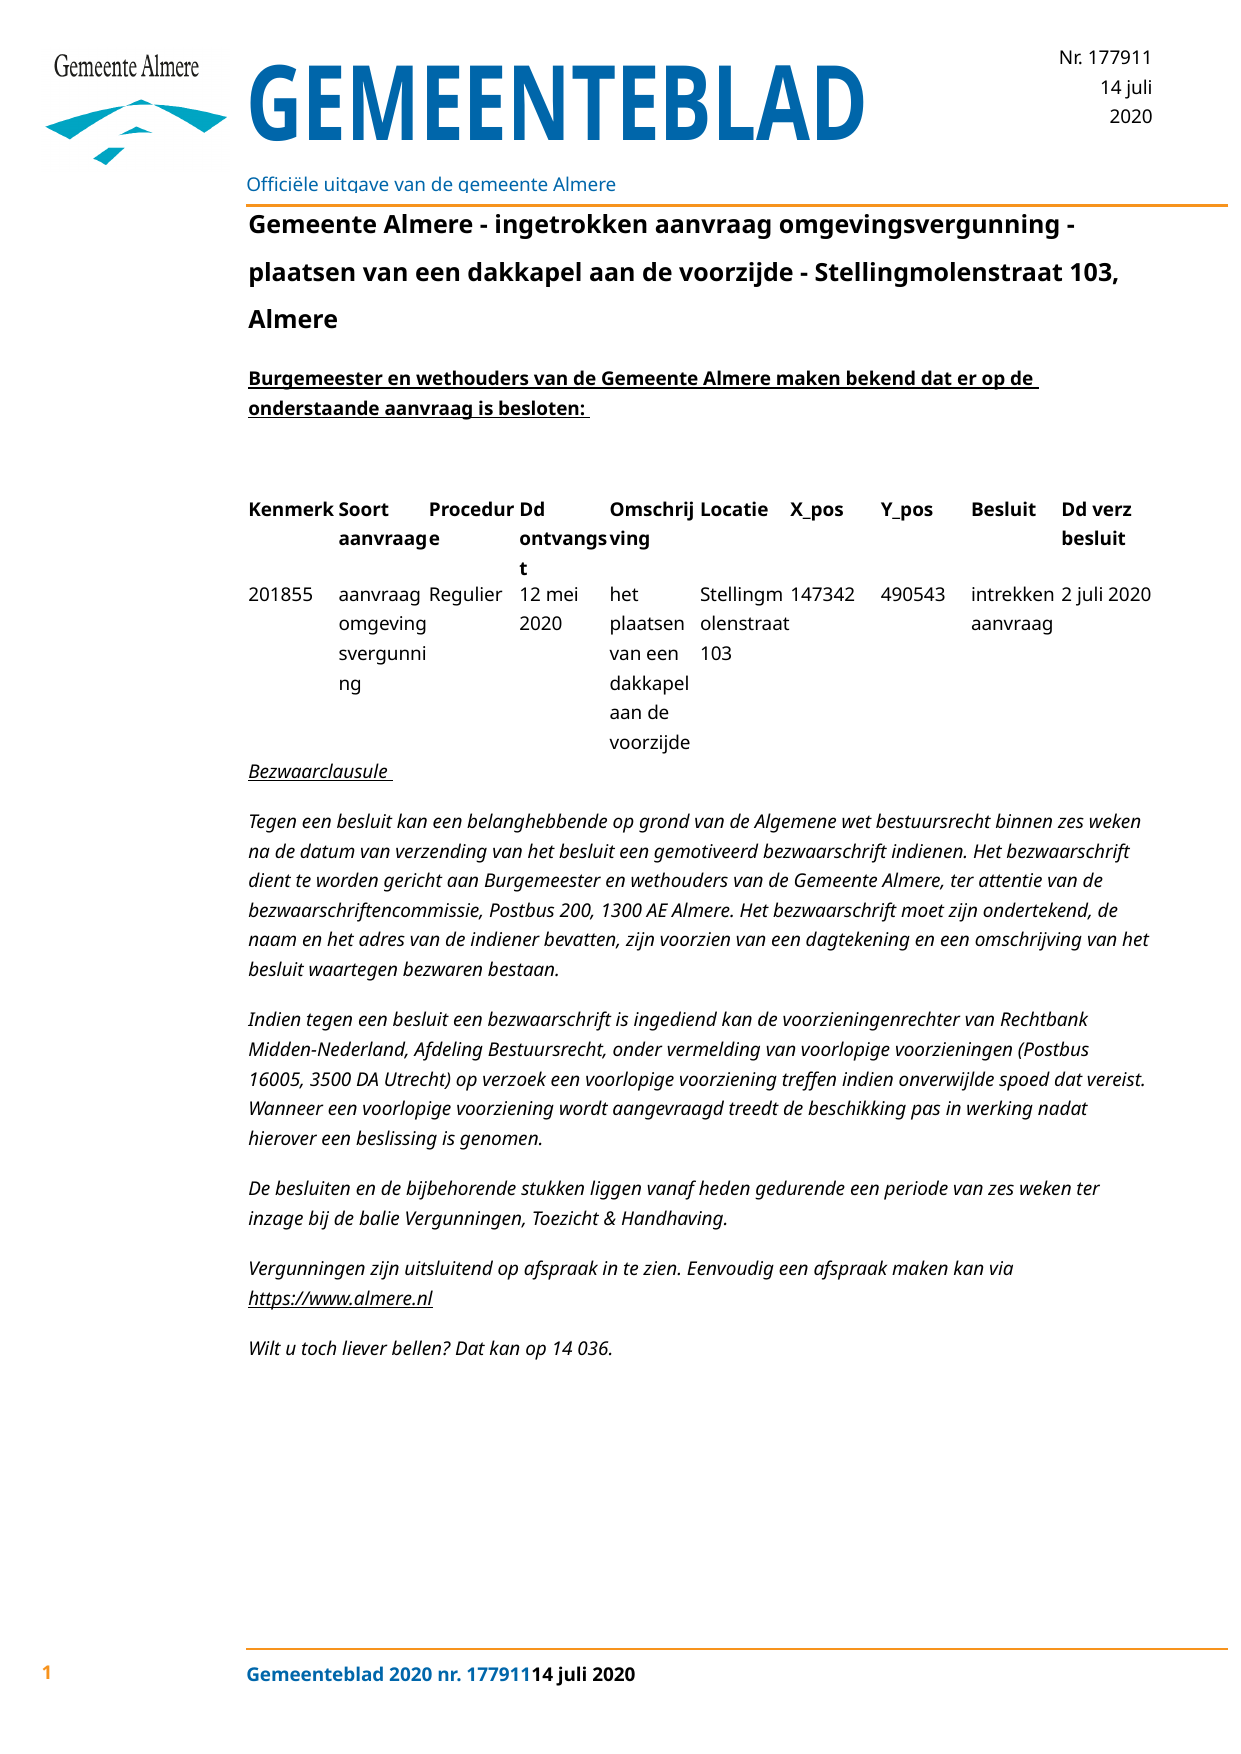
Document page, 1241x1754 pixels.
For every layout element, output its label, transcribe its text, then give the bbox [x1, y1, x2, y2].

text Tegen een besluit kan een belanghebbende op grond van de Algemene wet bestuursrecht binnen zes weken na de datum van verzending van het besluit een gemotiveerd bezwaarschrift indienen. Het bezwaarschrift dient te worden gericht aan Burgemeester en wethouders van de Gemeente Almere, ter attentie van de bezwaarschriftencommissie, Postbus 200, 1300 AE Almere. Het bezwaarschrift moet zijn ondertekend, de naam en het adres van de indiener bevatten, zijn voorzien van een dagtekening en een omschrijving van het besluit waartegen bezwaren bestaan. [248, 808, 1152, 982]
table_header Y_pos [881, 496, 971, 581]
text Indien tegen een besluit een bezwaarschrift is ingediend kan de voorzieningenrechter van Rechtbank Midden-Nederland, Afdeling Bestuursrecht, onder vermelding van voorlopige voorzieningen (Postbus 16005, 3500 DA Utrecht) op verzoek een voorlopige voorziening treffen indien onverwijlde spoed dat vereist. Wanneer een voorlopige voorziening wordt aangevraagd treedt de beschikking pas in werking nadat hierover een beslissing is genomen. [248, 1007, 1152, 1151]
table_cell 2 juli 2020 [1061, 581, 1152, 754]
text Gemeente Almere - ingetrokken aanvraag omgevingsvergunning - plaatsen van een dakkapel aan de voorzijde - Stellingmolenstraat 103, Almere [248, 207, 1152, 336]
text Burgemeester en wethouders van de Gemeente Almere maken bekend dat er op de onderstaande aanvraag is besloten: [248, 366, 1152, 421]
picture [41, 47, 231, 172]
text Bezwaarclausule [248, 758, 1152, 783]
table_header Omschrijving [609, 496, 700, 581]
text Wilt u toch liever bellen? Dat kan op 14 036. [248, 1335, 1152, 1361]
table_header Soort aanvraag [338, 496, 429, 581]
table_cell Stellingmolenstraat 103 [700, 581, 790, 754]
table_cell aanvraag omgevingsvergunning [338, 581, 429, 754]
table_cell 147342 [790, 581, 881, 754]
table_header X_pos [790, 496, 881, 581]
text Vergunningen zijn uitsluitend op afspraak in te zien. Eenvoudig een afspraak maken kan via https://www.almere.nl [248, 1255, 1152, 1311]
table_cell 490543 [881, 581, 971, 754]
text De besluiten en de bijbehorende stukken liggen vanaf heden gedurende een periode van zes weken ter inzage bij de balie Vergunningen, Toezicht & Handhaving. [248, 1175, 1152, 1231]
table_header Besluit [971, 496, 1061, 581]
table_cell het plaatsen van een dakkapel aan de voorzijde [609, 581, 700, 754]
table_cell intrekken aanvraag [971, 581, 1061, 754]
table_header Procedure [429, 496, 519, 581]
table_cell 201855 [248, 581, 338, 754]
table_header Locatie [700, 496, 790, 581]
table_cell 12 mei 2020 [519, 581, 609, 754]
table_header Dd verz besluit [1061, 496, 1152, 581]
table_header Kenmerk [248, 496, 338, 581]
table_cell Regulier [429, 581, 519, 754]
table_header Dd ontvangst [519, 496, 609, 581]
